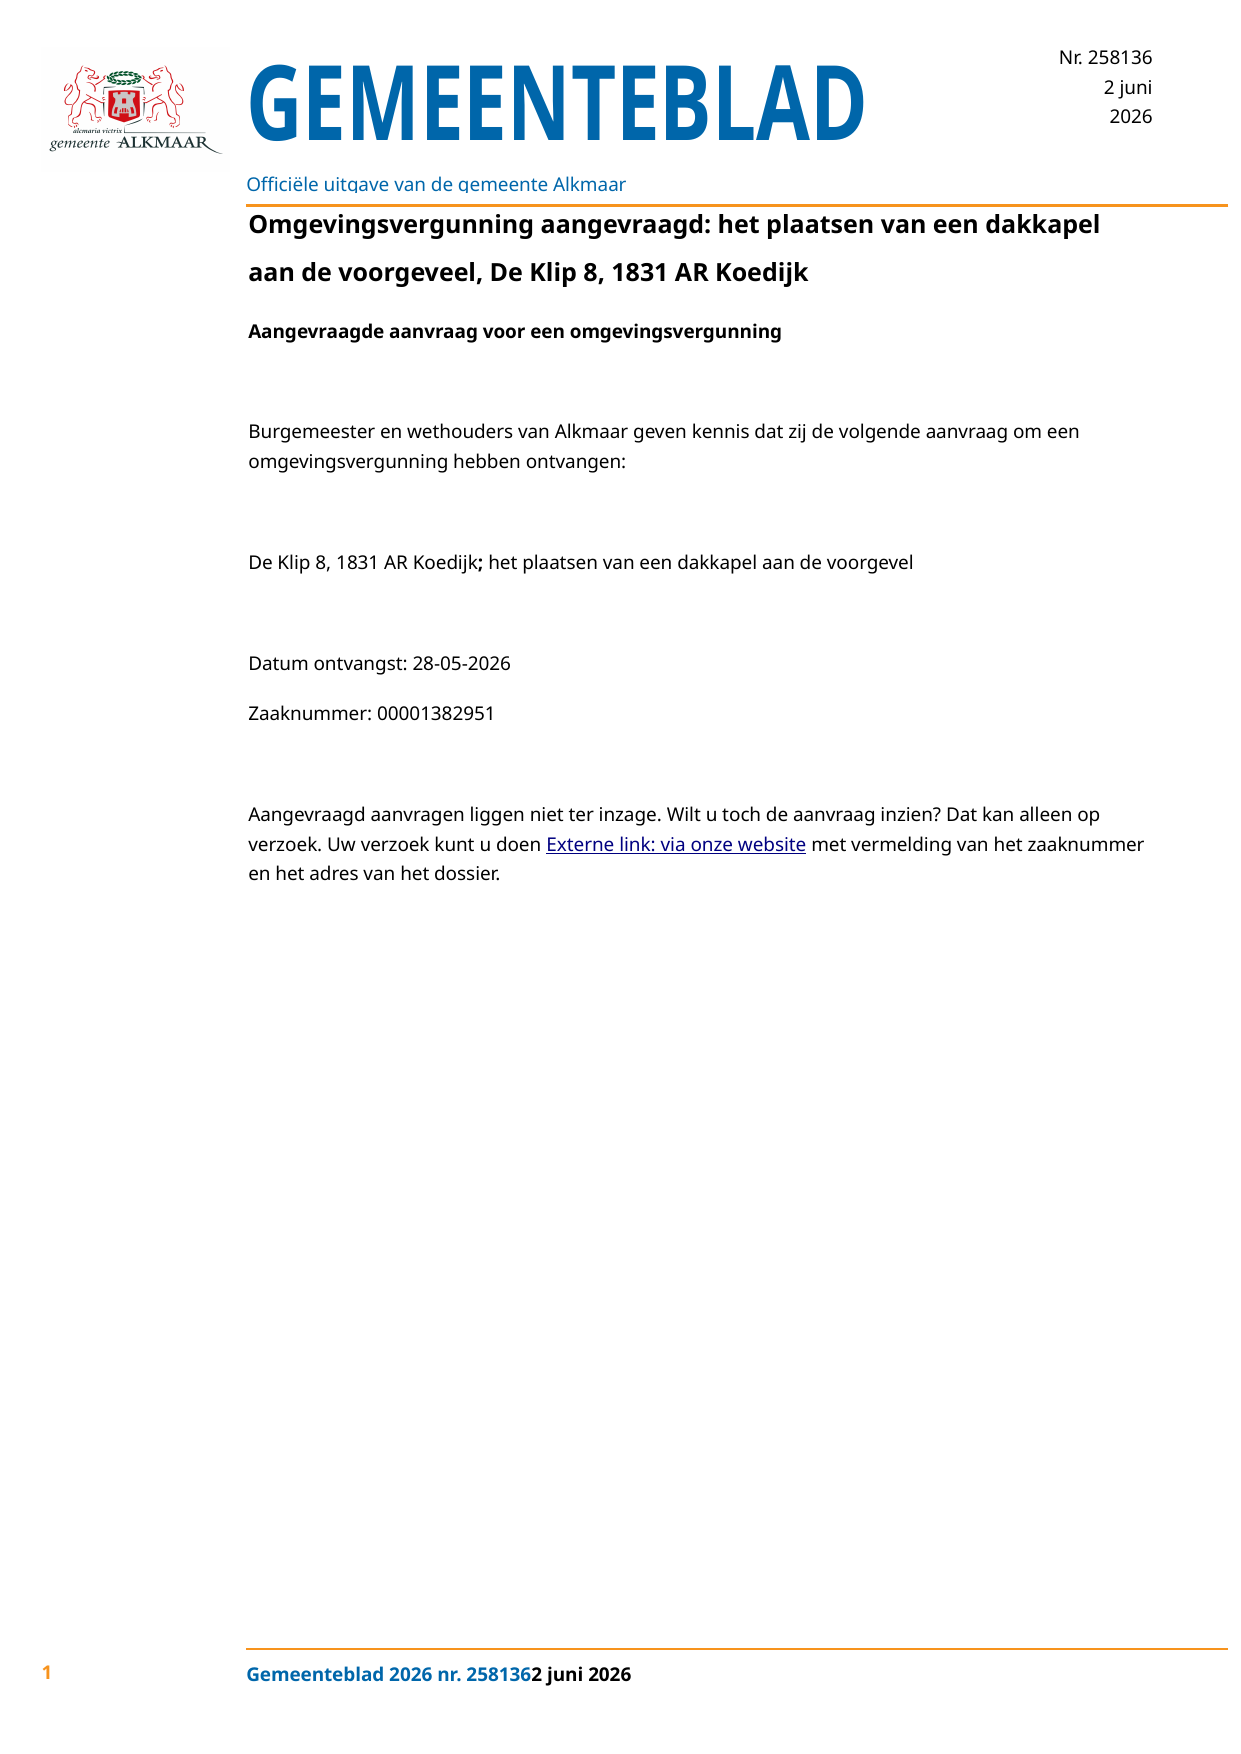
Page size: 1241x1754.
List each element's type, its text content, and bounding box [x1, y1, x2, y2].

text Burgemeester en wethouders van Alkmaar geven kennis dat zij de volgende aanvraag om een omgevingsvergunning hebben ontvangen: [248, 419, 1152, 474]
text Omgevingsvergunning aangevraagd: het plaatsen van een dakkapel aan de voorgeveel, De Klip 8, 1831 AR Koedijk [248, 207, 1152, 288]
text Datum ontvangst: 28-05-2026 [248, 650, 1152, 676]
text Aangevraagd aanvragen liggen niet ter inzage. Wilt u toch de aanvraag inzien? Dat kan alleen op verzoek. Uw verzoek kunt u doen Externe link: via onze website met vermelding van het zaaknummer en het adres van het dossier. [248, 801, 1152, 886]
text De Klip 8, 1831 AR Koedijk; het plaatsen van een dakkapel aan de voorgevel [248, 549, 1152, 575]
text Aangevraagde aanvraag voor een omgevingsvergunning [248, 318, 1152, 344]
text Zaaknummer: 00001382951 [248, 700, 1152, 726]
picture [41, 47, 231, 172]
